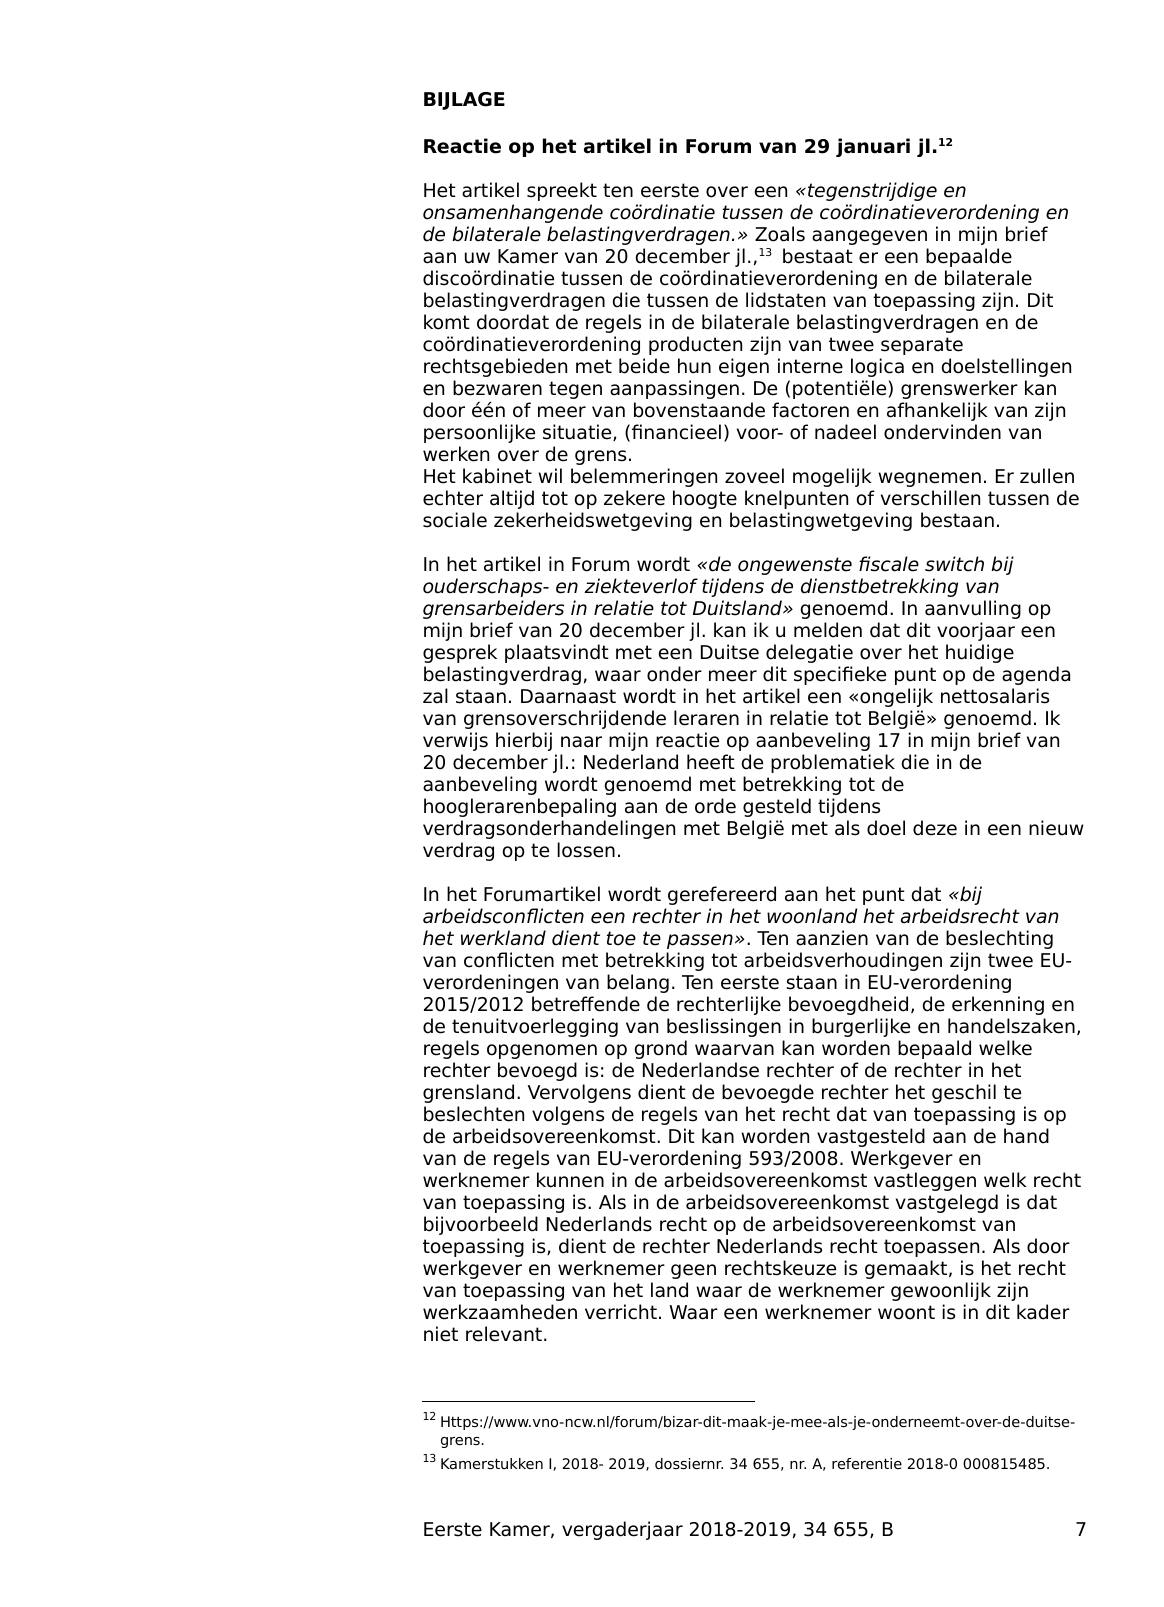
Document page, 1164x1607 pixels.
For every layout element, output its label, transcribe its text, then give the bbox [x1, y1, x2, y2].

text In het Forumartikel wordt gerefereerd aan het punt dat «bij arbeidsconflicten een rechter in het woonland het arbeidsrecht van het werkland dient toe te passen». Ten aanzien van de beslechting van conflicten met betrekking tot arbeidsverhoudingen zijn twee EU-verordeningen van belang. Ten eerste staan in EU-verordening 2015/2012 betreffende de rechterlijke bevoegdheid, de erkenning en de tenuitvoerlegging van beslissingen in burgerlijke en handelszaken, regels opgenomen op grond waarvan kan worden bepaald welke rechter bevoegd is: de Nederlandse rechter of de rechter in het grensland. Vervolgens dient de bevoegde rechter het geschil te beslechten volgens de regels van het recht dat van toepassing is op de arbeidsovereenkomst. Dit kan worden vastgesteld aan de hand van de regels van EU-verordening 593/2008. Werkgever en werknemer kunnen in de arbeidsovereenkomst vastleggen welk recht van toepassing is. Als in de arbeidsovereenkomst vastgelegd is dat bijvoorbeeld Nederlands recht op de arbeidsovereenkomst van toepassing is, dient de rechter Nederlands recht toepassen. Als door werkgever en werknemer geen rechtskeuze is gemaakt, is het recht van toepassing van het land waar de werknemer gewoonlijk zijn werkzaamheden verricht. Waar een werknemer woont is in dit kader niet relevant. [422, 884, 1087, 1346]
text Het kabinet wil belemmeringen zoveel mogelijk wegnemen. Er zullen echter altijd tot op zekere hoogte knelpunten of verschillen tussen de sociale zekerheidswetgeving en belastingwetgeving bestaan. [422, 466, 1087, 532]
text In het artikel in Forum wordt «de ongewenste fiscale switch bij ouderschaps- en ziekteverlof tijdens de dienstbetrekking van grensarbeiders in relatie tot Duitsland» genoemd. In aanvulling op mijn brief van 20 december jl. kan ik u melden dat dit voorjaar een gesprek plaatsvindt met een Duitse delegatie over het huidige belastingverdrag, waar onder meer dit specifieke punt op de agenda zal staan. Daarnaast wordt in het artikel een «ongelijk nettosalaris van grensoverschrijdende leraren in relatie tot België» genoemd. Ik verwijs hierbij naar mijn reactie op aanbeveling 17 in mijn brief van 20 december jl.: Nederland heeft de problematiek die in de aanbeveling wordt genoemd met betrekking tot de hooglerarenbepaling aan de orde gesteld tijdens verdragsonderhandelingen met België met als doel deze in een nieuw verdrag op te lossen. [422, 554, 1087, 862]
subtitle BIJLAGE [77, 89, 1087, 111]
text Kamerstukken I, 2018- 2019, dossiernr. 34 655, nr. A, referentie 2018-0 000815485. [422, 1452, 1087, 1474]
subtitle Reactie op het artikel in Forum van 29 januari jl. [422, 136, 1087, 158]
text Https://www.vno-ncw.nl/forum/bizar-dit-maak-je-mee-als-je-onderneemt-over-de-duitse-grens. [422, 1410, 1087, 1449]
text Het artikel spreekt ten eerste over een «tegenstrijdige en onsamenhangende coördinatie tussen de coördinatieverordening en de bilaterale belastingverdragen.» Zoals aangegeven in mijn brief aan uw Kamer van 20 december jl., bestaat er een bepaalde discoördinatie tussen de coördinatieverordening en de bilaterale belastingverdragen die tussen de lidstaten van toepassing zijn. Dit komt doordat de regels in de bilaterale belastingverdragen en de coördinatieverordening producten zijn van twee separate rechtsgebieden met beide hun eigen interne logica en doelstellingen en bezwaren tegen aanpassingen. De (potentiële) grenswerker kan door één of meer van bovenstaande factoren en afhankelijk van zijn persoonlijke situatie, (financieel) voor- of nadeel ondervinden van werken over de grens. [422, 180, 1087, 466]
